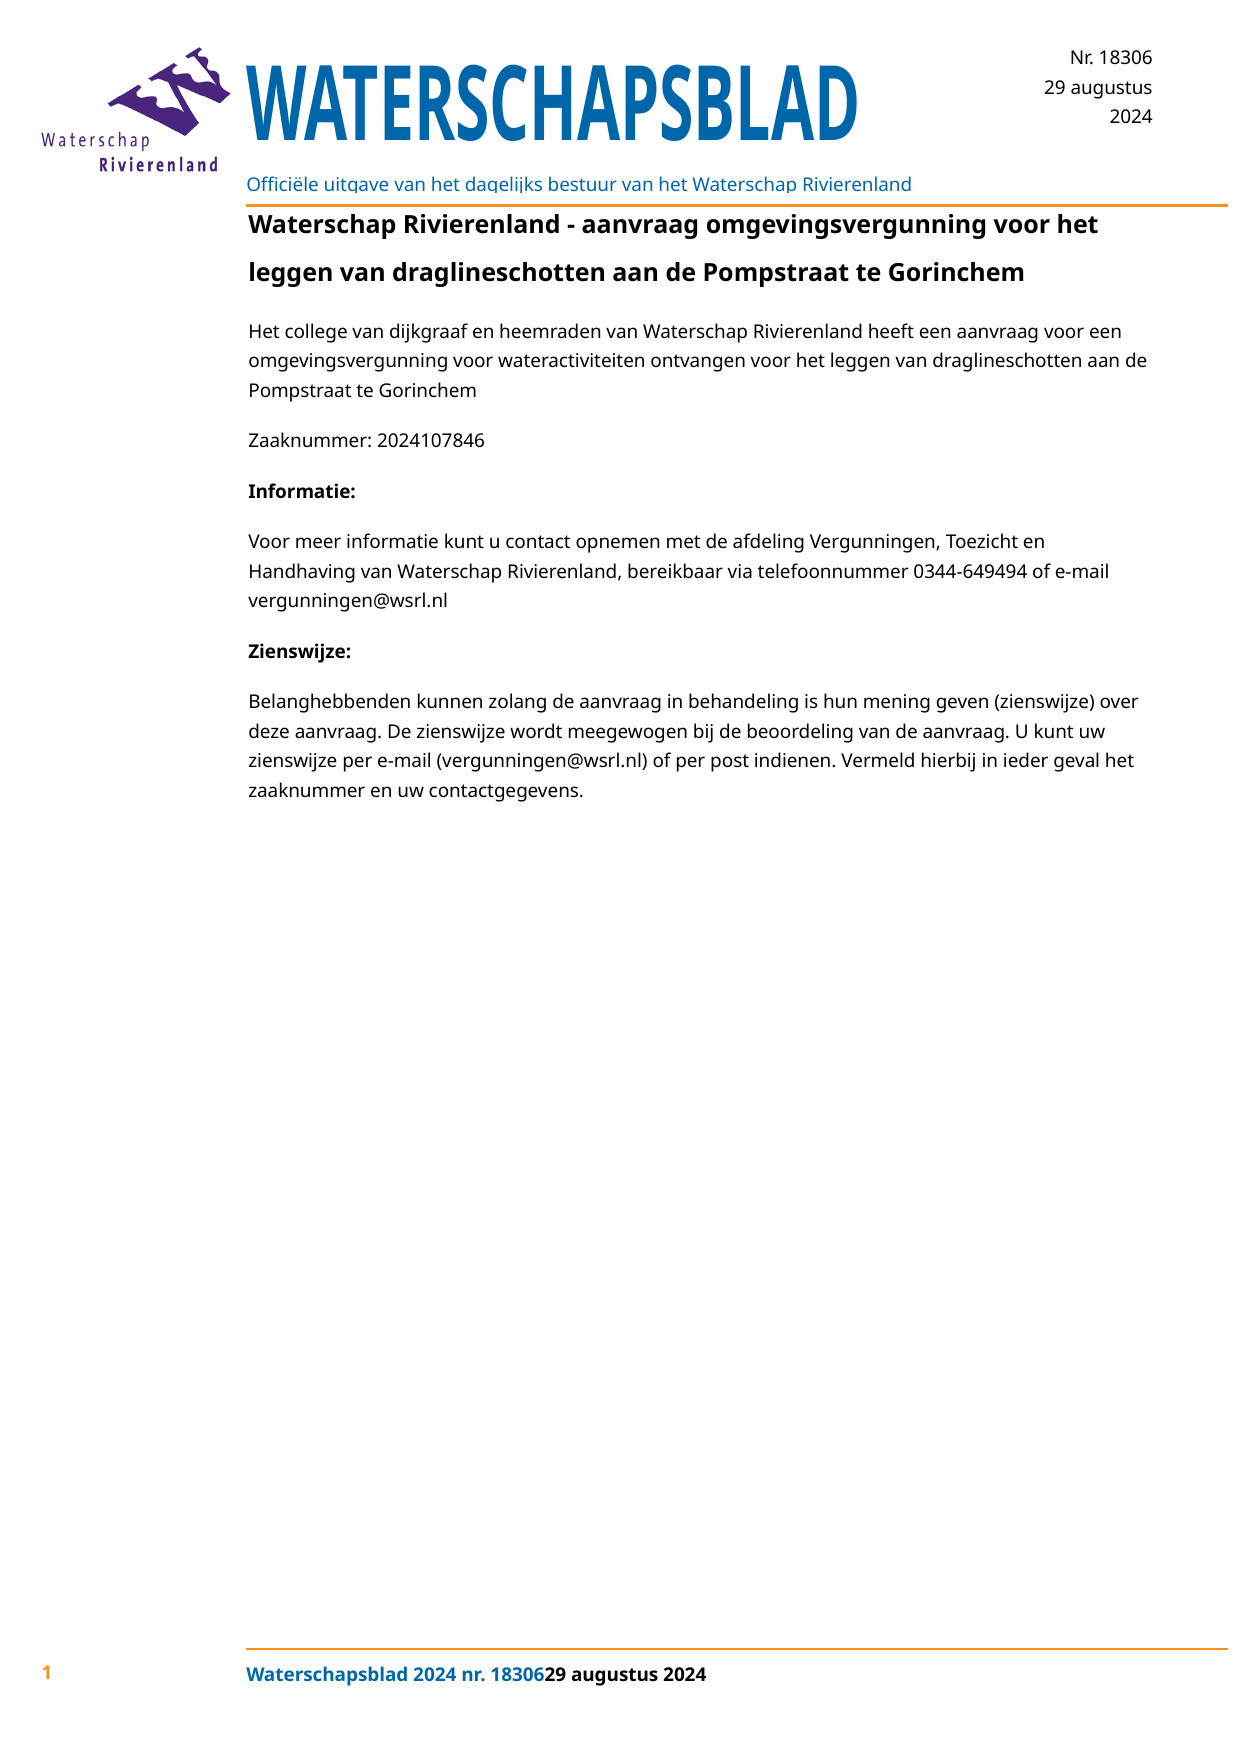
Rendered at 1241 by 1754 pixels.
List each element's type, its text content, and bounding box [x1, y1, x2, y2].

text Zienswijze: [248, 638, 1152, 664]
text Voor meer informatie kunt u contact opnemen met de afdeling Vergunningen, Toezicht en Handhaving van Waterschap Rivierenland, bereikbaar via telefoonnummer 0344-649494 of e-mail vergunningen@wsrl.nl [248, 528, 1152, 613]
picture [41, 47, 231, 172]
text Belanghebbenden kunnen zolang de aanvraag in behandeling is hun mening geven (zienswijze) over deze aanvraag. De zienswijze wordt meegewogen bij de beoordeling van de aanvraag. U kunt uw zienswijze per e-mail (vergunningen@wsrl.nl) of per post indienen. Vermeld hierbij in ieder geval het zaaknummer en uw contactgegevens. [248, 688, 1152, 803]
text Informatie: [248, 478, 1152, 504]
text Waterschap Rivierenland - aanvraag omgevingsvergunning voor het leggen van draglineschotten aan de Pompstraat te Gorinchem [248, 207, 1152, 288]
text Het college van dijkgraaf en heemraden van Waterschap Rivierenland heeft een aanvraag voor een omgevingsvergunning voor wateractiviteiten ontvangen voor het leggen van draglineschotten aan de Pompstraat te Gorinchem [248, 318, 1152, 403]
text Zaaknummer: 2024107846 [248, 427, 1152, 453]
